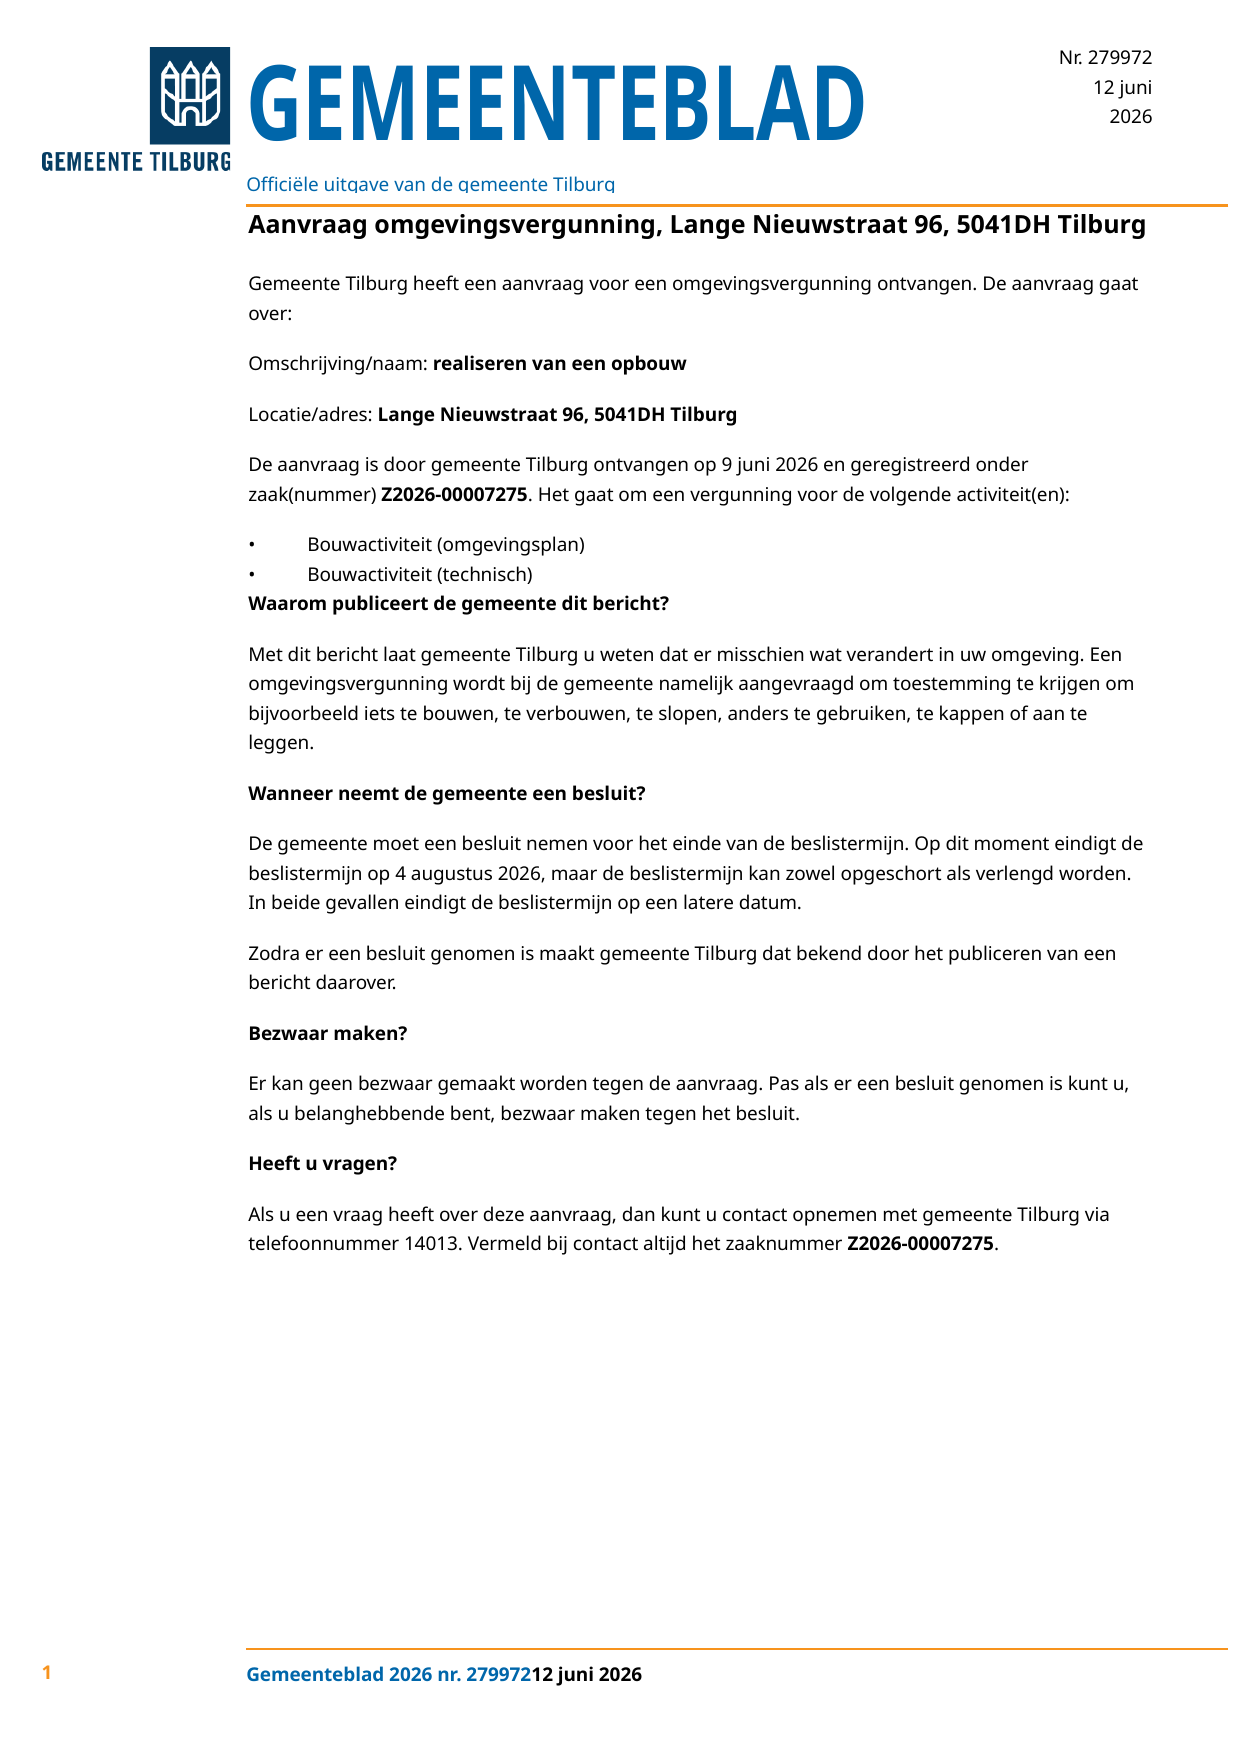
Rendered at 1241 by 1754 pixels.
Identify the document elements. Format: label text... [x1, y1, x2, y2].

text De aanvraag is door gemeente Tilburg ontvangen op 9 juni 2026 en geregistreerd onder zaak(nummer) Z2026-00007275. Het gaat om een vergunning voor de volgende activiteit(en): [248, 451, 1152, 506]
text Zodra er een besluit genomen is maakt gemeente Tilburg dat bekend door het publiceren van een bericht daarover. [248, 940, 1152, 995]
text Aanvraag omgevingsvergunning, Lange Nieuwstraat 96, 5041DH Tilburg [248, 207, 1152, 241]
text Met dit bericht laat gemeente Tilburg u weten dat er misschien wat verandert in uw omgeving. Een omgevingsvergunning wordt bij de gemeente namelijk aangevraagd om toestemming te krijgen om bijvoorbeeld iets te bouwen, te verbouwen, te slopen, anders te gebruiken, te kappen of aan te leggen. [248, 641, 1152, 755]
text Als u een vraag heeft over deze aanvraag, dan kunt u contact opnemen met gemeente Tilburg via telefoonnummer 14013. Vermeld bij contact altijd het zaaknummer Z2026-00007275. [248, 1201, 1152, 1256]
list Bouwactiviteit (technisch) [248, 561, 1152, 586]
text De gemeente moet een besluit nemen voor het einde van de beslistermijn. Op dit moment eindigt de beslistermijn op 4 augustus 2026, maar de beslistermijn kan zowel opgeschort als verlengd worden. In beide gevallen eindigt de beslistermijn op een latere datum. [248, 830, 1152, 915]
picture [41, 47, 231, 172]
text Gemeente Tilburg heeft een aanvraag voor een omgevingsvergunning ontvangen. De aanvraag gaat over: [248, 270, 1152, 326]
text Er kan geen bezwaar gemaakt worden tegen de aanvraag. Pas als er een besluit genomen is kunt u, als u belanghebbende bent, bezwaar maken tegen het besluit. [248, 1070, 1152, 1126]
text Bezwaar maken? [248, 1020, 1152, 1046]
text Locatie/adres: Lange Nieuwstraat 96, 5041DH Tilburg [248, 401, 1152, 426]
text Heeft u vragen? [248, 1150, 1152, 1176]
text Waarom publiceert de gemeente dit bericht? [248, 590, 1152, 616]
list Bouwactiviteit (omgevingsplan) [248, 531, 1152, 557]
text Wanneer neemt de gemeente een besluit? [248, 780, 1152, 806]
text Omschrijving/naam: realiseren van een opbouw [248, 350, 1152, 376]
